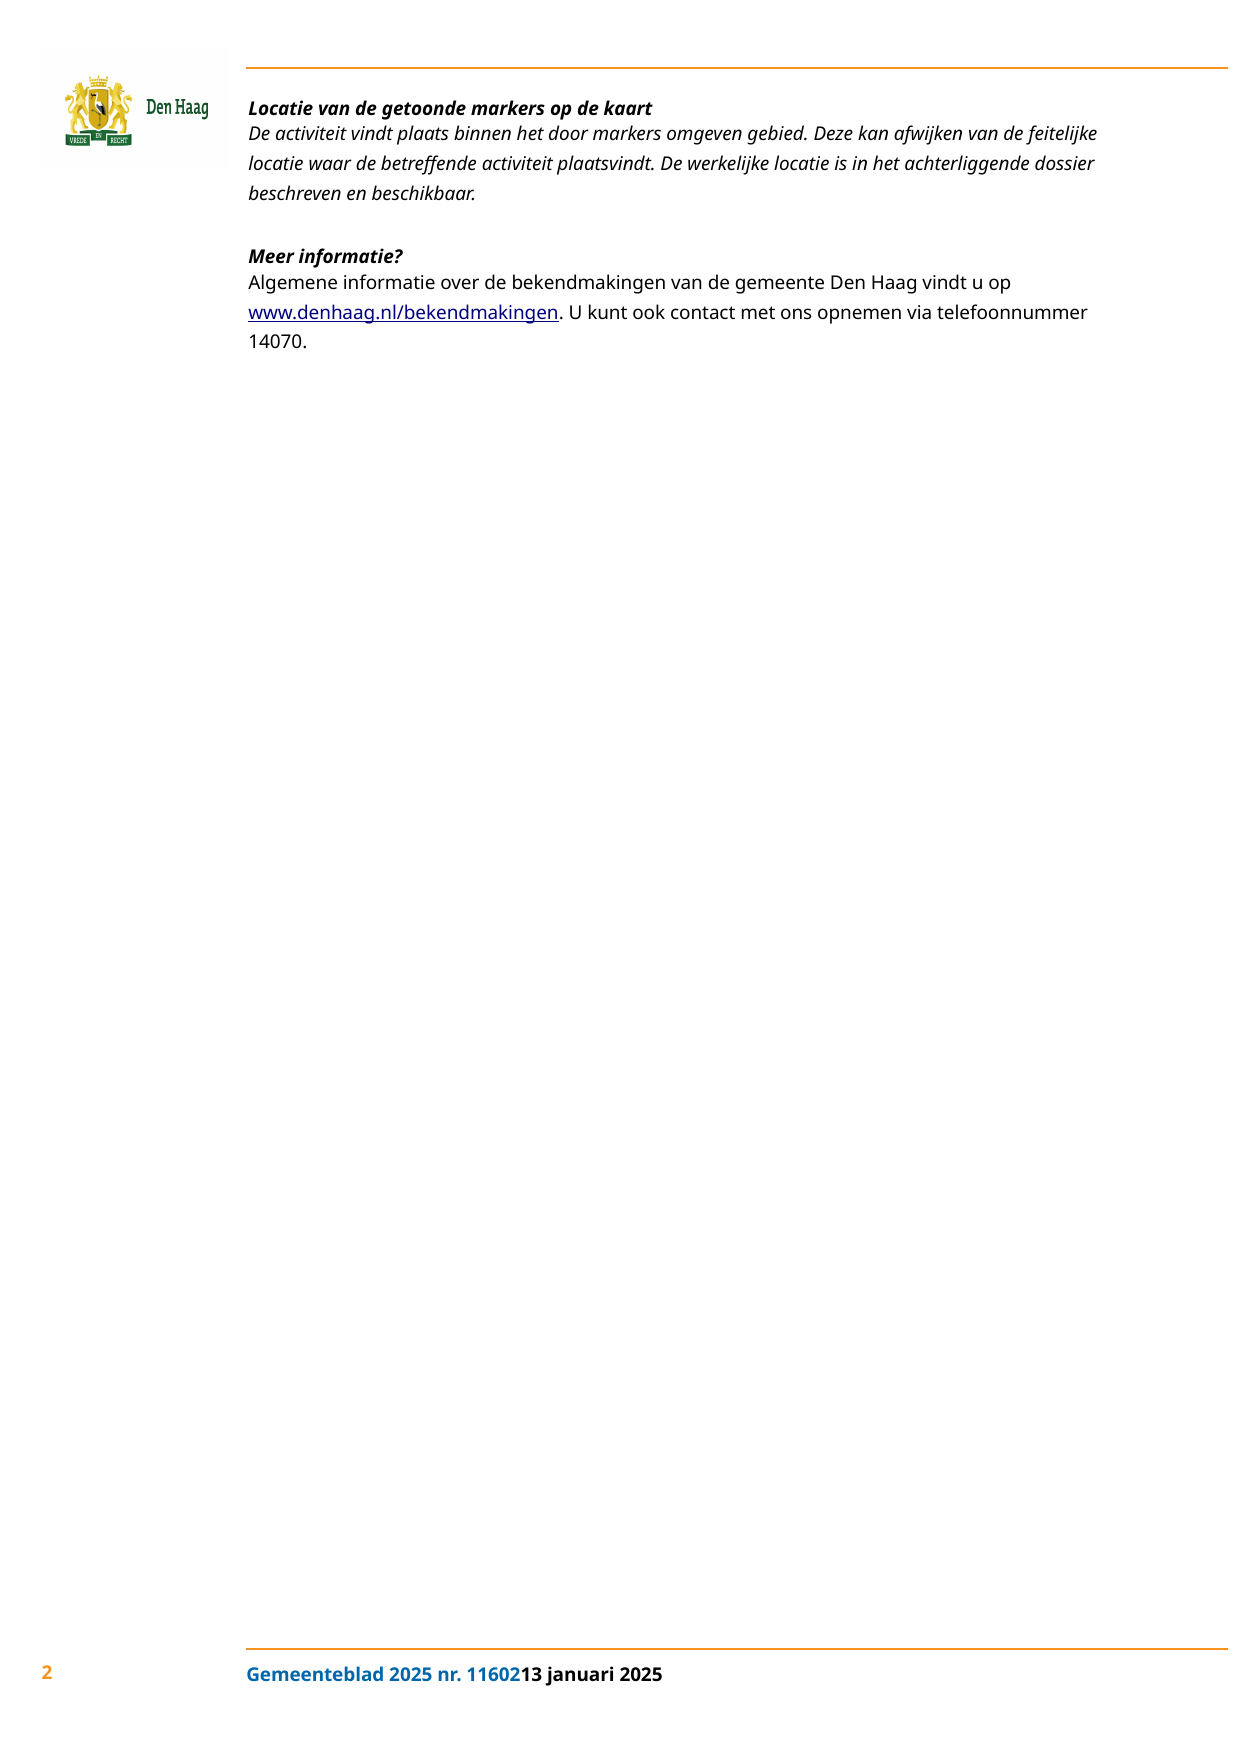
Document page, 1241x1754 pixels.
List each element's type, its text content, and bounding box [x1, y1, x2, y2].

picture [41, 47, 231, 172]
text Algemene informatie over de bekendmakingen van de gemeente Den Haag vindt u op www.denhaag.nl/bekendmakingen. U kunt ook contact met ons opnemen via telefoonnummer 14070. [248, 269, 1152, 354]
text Meer informatie? [248, 244, 1152, 269]
text De activiteit vindt plaats binnen het door markers omgeven gebied. Deze kan afwijken van de feitelijke locatie waar de betreffende activiteit plaatsvindt. De werkelijke locatie is in het achterliggende dossier beschreven en beschikbaar. [248, 121, 1152, 205]
text Locatie van de getoonde markers op de kaart [248, 95, 1152, 121]
